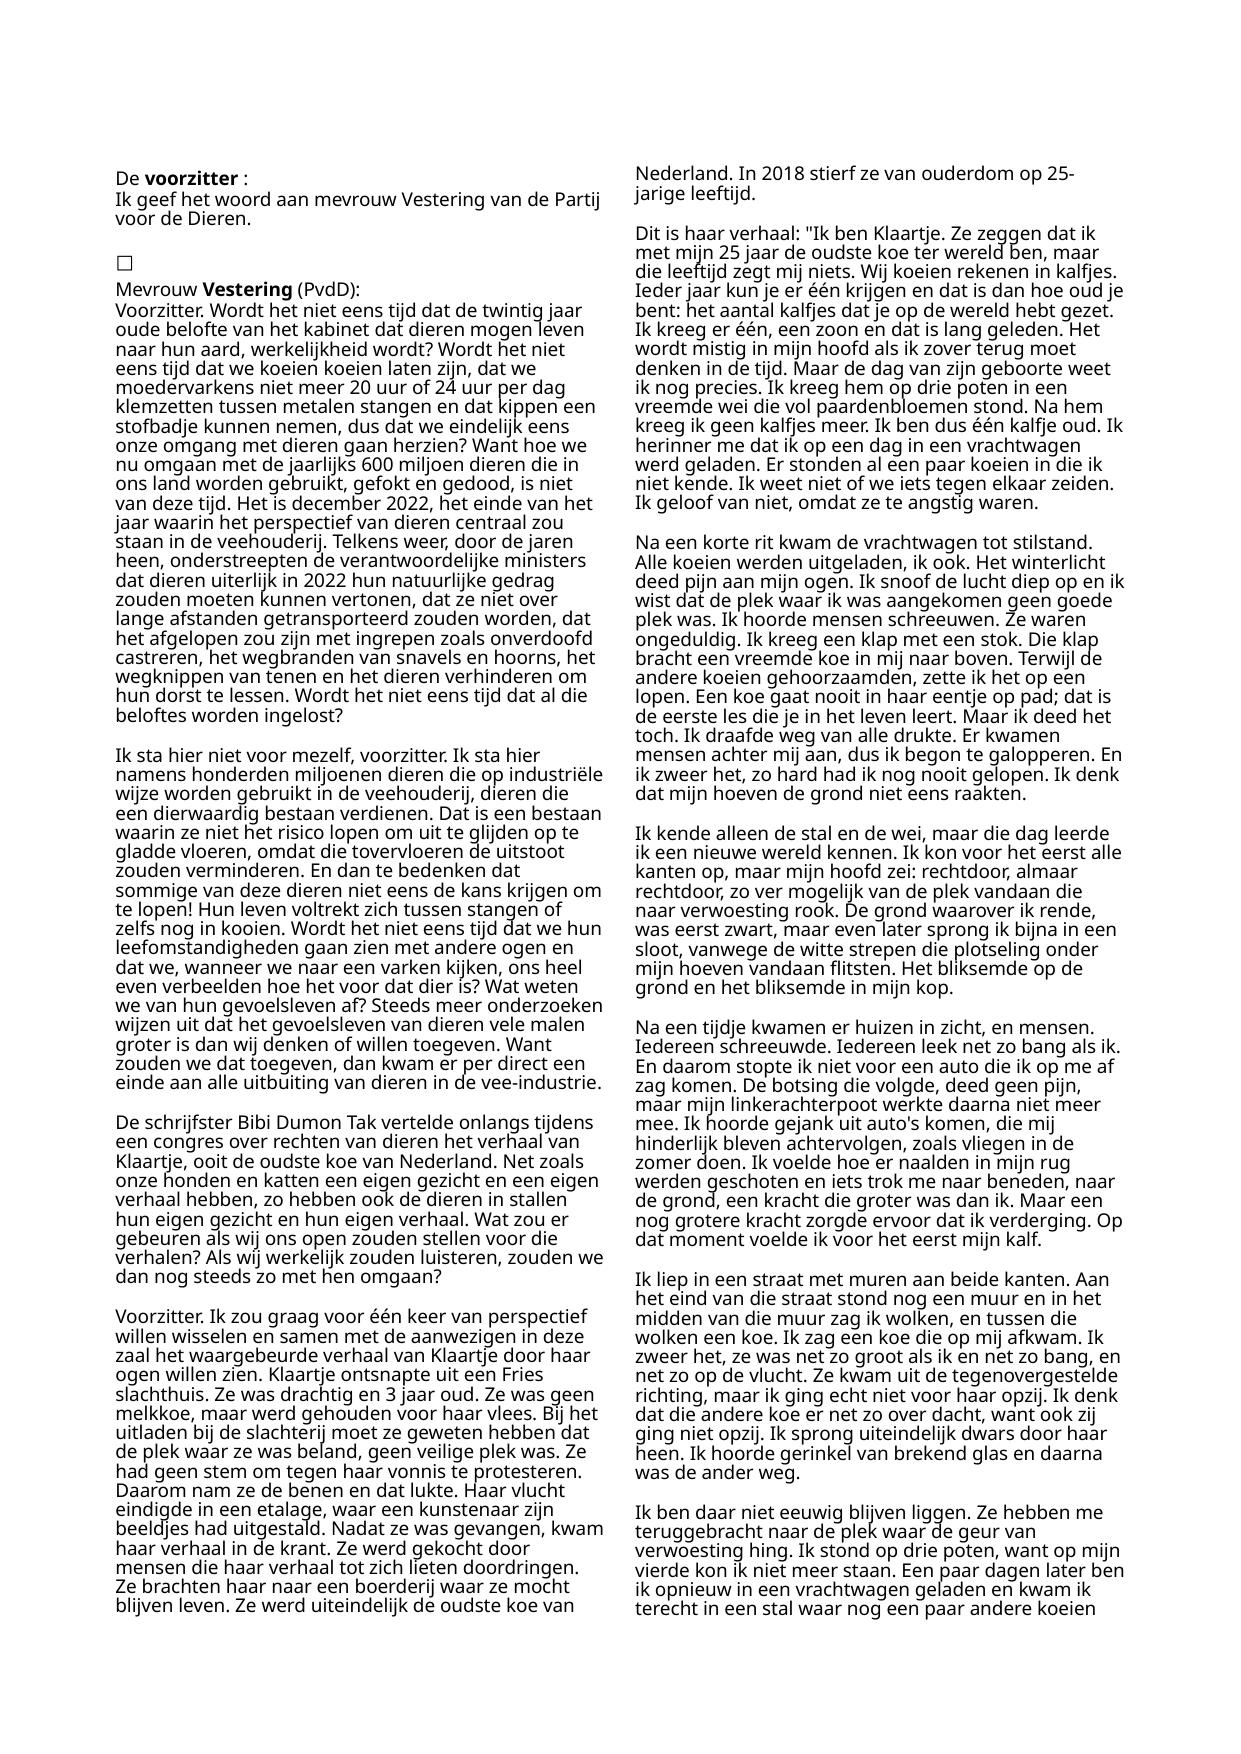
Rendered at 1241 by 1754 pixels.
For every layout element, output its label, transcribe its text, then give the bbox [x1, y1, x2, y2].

text Ik liep in een straat met muren aan beide kanten. Aan het eind van die straat stond nog een muur en in het midden van die muur zag ik wolken, en tussen die wolken een koe. Ik zag een koe die op mij afkwam. Ik zweer het, ze was net zo groot als ik en net zo bang, en net zo op de vlucht. Ze kwam uit de tegenovergestelde richting, maar ik ging echt niet voor haar opzij. Ik denk dat die andere koe er net zo over dacht, want ook zij ging niet opzij. Ik sprong uiteindelijk dwars door haar heen. Ik hoorde gerinkel van brekend glas en daarna was de ander weg. [635, 1271, 1125, 1483]
text Na een korte rit kwam de vrachtwagen tot stilstand. Alle koeien werden uitgeladen, ik ook. Het winterlicht deed pijn aan mijn ogen. Ik snoof de lucht diep op en ik wist dat de plek waar ik was aangekomen geen goede plek was. Ik hoorde mensen schreeuwen. Ze waren ongeduldig. Ik kreeg een klap met een stok. Die klap bracht een vreemde koe in mij naar boven. Terwijl de andere koeien gehoorzaamden, zette ik het op een lopen. Een koe gaat nooit in haar eentje op pad; dat is de eerste les die je in het leven leert. Maar ik deed het toch. Ik draafde weg van alle drukte. Er kwamen mensen achter mij aan, dus ik begon te galopperen. En ik zweer het, zo hard had ik nog nooit gelopen. Ik denk dat mijn hoeven de grond niet eens raakten. [635, 534, 1125, 804]
text Ik kende alleen de stal en de wei, maar die dag leerde ik een nieuwe wereld kennen. Ik kon voor het eerst alle kanten op, maar mijn hoofd zei: rechtdoor, almaar rechtdoor, zo ver mogelijk van de plek vandaan die naar verwoesting rook. De grond waarover ik rende, was eerst zwart, maar even later sprong ik bijna in een sloot, vanwege de witte strepen die plotseling onder mijn hoeven vandaan flitsten. Het bliksemde op de grond en het bliksemde in mijn kop. [635, 825, 1125, 998]
text Dit is haar verhaal: "Ik ben Klaartje. Ze zeggen dat ik met mijn 25 jaar de oudste koe ter wereld ben, maar die leeftijd zegt mij niets. Wij koeien rekenen in kalfjes. Ieder jaar kun je er één krijgen en dat is dan hoe oud je bent: het aantal kalfjes dat je op de wereld hebt gezet. Ik kreeg er één, een zoon en dat is lang geleden. Het wordt mistig in mijn hoofd als ik zover terug moet denken in de tijd. Maar de dag van zijn geboorte weet ik nog precies. Ik kreeg hem op drie poten in een vreemde wei die vol paardenbloemen stond. Na hem kreeg ik geen kalfjes meer. Ik ben dus één kalfje oud. Ik herinner me dat ik op een dag in een vrachtwagen werd geladen. Er stonden al een paar koeien in die ik niet kende. Ik weet niet of we iets tegen elkaar zeiden. Ik geloof van niet, omdat ze te angstig waren. [635, 224, 1125, 514]
text Voorzitter. Ik zou graag voor één keer van perspectief willen wisselen en samen met de aanwezigen in deze zaal het waargebeurde verhaal van Klaartje door haar ogen willen zien. Klaartje ontsnapte uit een Fries slachthuis. Ze was drachtig en 3 jaar oud. Ze was geen melkkoe, maar werd gehouden voor haar vlees. Bij het uitladen bij de slachterij moet ze geweten hebben dat de plek waar ze was beland, geen veilige plek was. Ze had geen stem om tegen haar vonnis te protesteren. Daarom nam ze de benen en dat lukte. Haar vlucht eindigde in een etalage, waar een kunstenaar zijn beeldjes had uitgestald. Nadat ze was gevangen, kwam haar verhaal in de krant. Ze werd gekocht door mensen die haar verhaal tot zich lieten doordringen. Ze brachten haar naar een boerderij waar ze mocht blijven leven. Ze werd uiteindelijk de oudste koe van [115, 1308, 605, 1617]
text Ik sta hier niet voor mezelf, voorzitter. Ik sta hier namens honderden miljoenen dieren die op industriële wijze worden gebruikt in de veehouderij, dieren die een dierwaardig bestaan verdienen. Dat is een bestaan waarin ze niet het risico lopen om uit te glijden op te gladde vloeren, omdat die tovervloeren de uitstoot zouden verminderen. En dan te bedenken dat sommige van deze dieren niet eens de kans krijgen om te lopen! Hun leven voltrekt zich tussen stangen of zelfs nog in kooien. Wordt het niet eens tijd dat we hun leefomstandigheden gaan zien met andere ogen en dat we, wanneer we naar een varken kijken, ons heel even verbeelden hoe het voor dat dier is? Wat weten we van hun gevoelsleven af? Steeds meer onderzoeken wijzen uit dat het gevoelsleven van dieren vele malen groter is dan wij denken of willen toegeven. Want zouden we dat toegeven, dan kwam er per direct een einde aan alle uitbuiting van dieren in de vee-industrie. [115, 747, 605, 1093]
text Na een tijdje kwamen er huizen in zicht, en mensen. Iedereen schreeuwde. Iedereen leek net zo bang als ik. En daarom stopte ik niet voor een auto die ik op me af zag komen. De botsing die volgde, deed geen pijn, maar mijn linkerachterpoot werkte daarna niet meer mee. Ik hoorde gejank uit auto's komen, die mij hinderlijk bleven achtervolgen, zoals vliegen in de zomer doen. Ik voelde hoe er naalden in mijn rug werden geschoten en iets trok me naar beneden, naar de grond, een kracht die groter was dan ik. Maar een nog grotere kracht zorgde ervoor dat ik verderging. Op dat moment voelde ik voor het eerst mijn kalf. [635, 1019, 1125, 1250]
text Mevrouw Vestering (PvdD): [115, 276, 605, 302]
text De voorzitter : [115, 165, 605, 191]
text Nederland. In 2018 stierf ze van ouderdom op 25-jarige leeftijd. [635, 165, 1125, 204]
text Voorzitter. Wordt het niet eens tijd dat de twintig jaar oude belofte van het kabinet dat dieren mogen leven naar hun aard, werkelijkheid wordt? Wordt het niet eens tijd dat we koeien koeien laten zijn, dat we moedervarkens niet meer 20 uur of 24 uur per dag klemzetten tussen metalen stangen en dat kippen een stofbadje kunnen nemen, dus dat we eindelijk eens onze omgang met dieren gaan herzien? Want hoe we nu omgaan met de jaarlijks 600 miljoen dieren die in ons land worden gebruikt, gefokt en gedood, is niet van deze tijd. Het is december 2022, het einde van het jaar waarin het perspectief van dieren centraal zou staan in de veehouderij. Telkens weer, door de jaren heen, onderstreepten de verantwoordelijke ministers dat dieren uiterlijk in 2022 hun natuurlijke gedrag zouden moeten kunnen vertonen, dat ze niet over lange afstanden getransporteerd zouden worden, dat het afgelopen zou zijn met ingrepen zoals onverdoofd castreren, het wegbranden van snavels en hoorns, het wegknippen van tenen en het dieren verhinderen om hun dorst te lessen. Wordt het niet eens tijd dat al die beloftes worden ingelost? [115, 302, 605, 726]
text ⬜ [115, 251, 605, 276]
text De schrijfster Bibi Dumon Tak vertelde onlangs tijdens een congres over rechten van dieren het verhaal van Klaartje, ooit de oudste koe van Nederland. Net zoals onze honden en katten een eigen gezicht en een eigen verhaal hebben, zo hebben ook de dieren in stallen hun eigen gezicht en hun eigen verhaal. Wat zou er gebeuren als wij ons open zouden stellen voor die verhalen? Als wij werkelijk zouden luisteren, zouden we dan nog steeds zo met hen omgaan? [115, 1114, 605, 1288]
text Ik geef het woord aan mevrouw Vestering van de Partij voor de Dieren. [115, 191, 605, 230]
text Ik ben daar niet eeuwig blijven liggen. Ze hebben me teruggebracht naar de plek waar de geur van verwoesting hing. Ik stond op drie poten, want op mijn vierde kon ik niet meer staan. Een paar dagen later ben ik opnieuw in een vrachtwagen geladen en kwam ik terecht in een stal waar nog een paar andere koeien [635, 1504, 1125, 1619]
